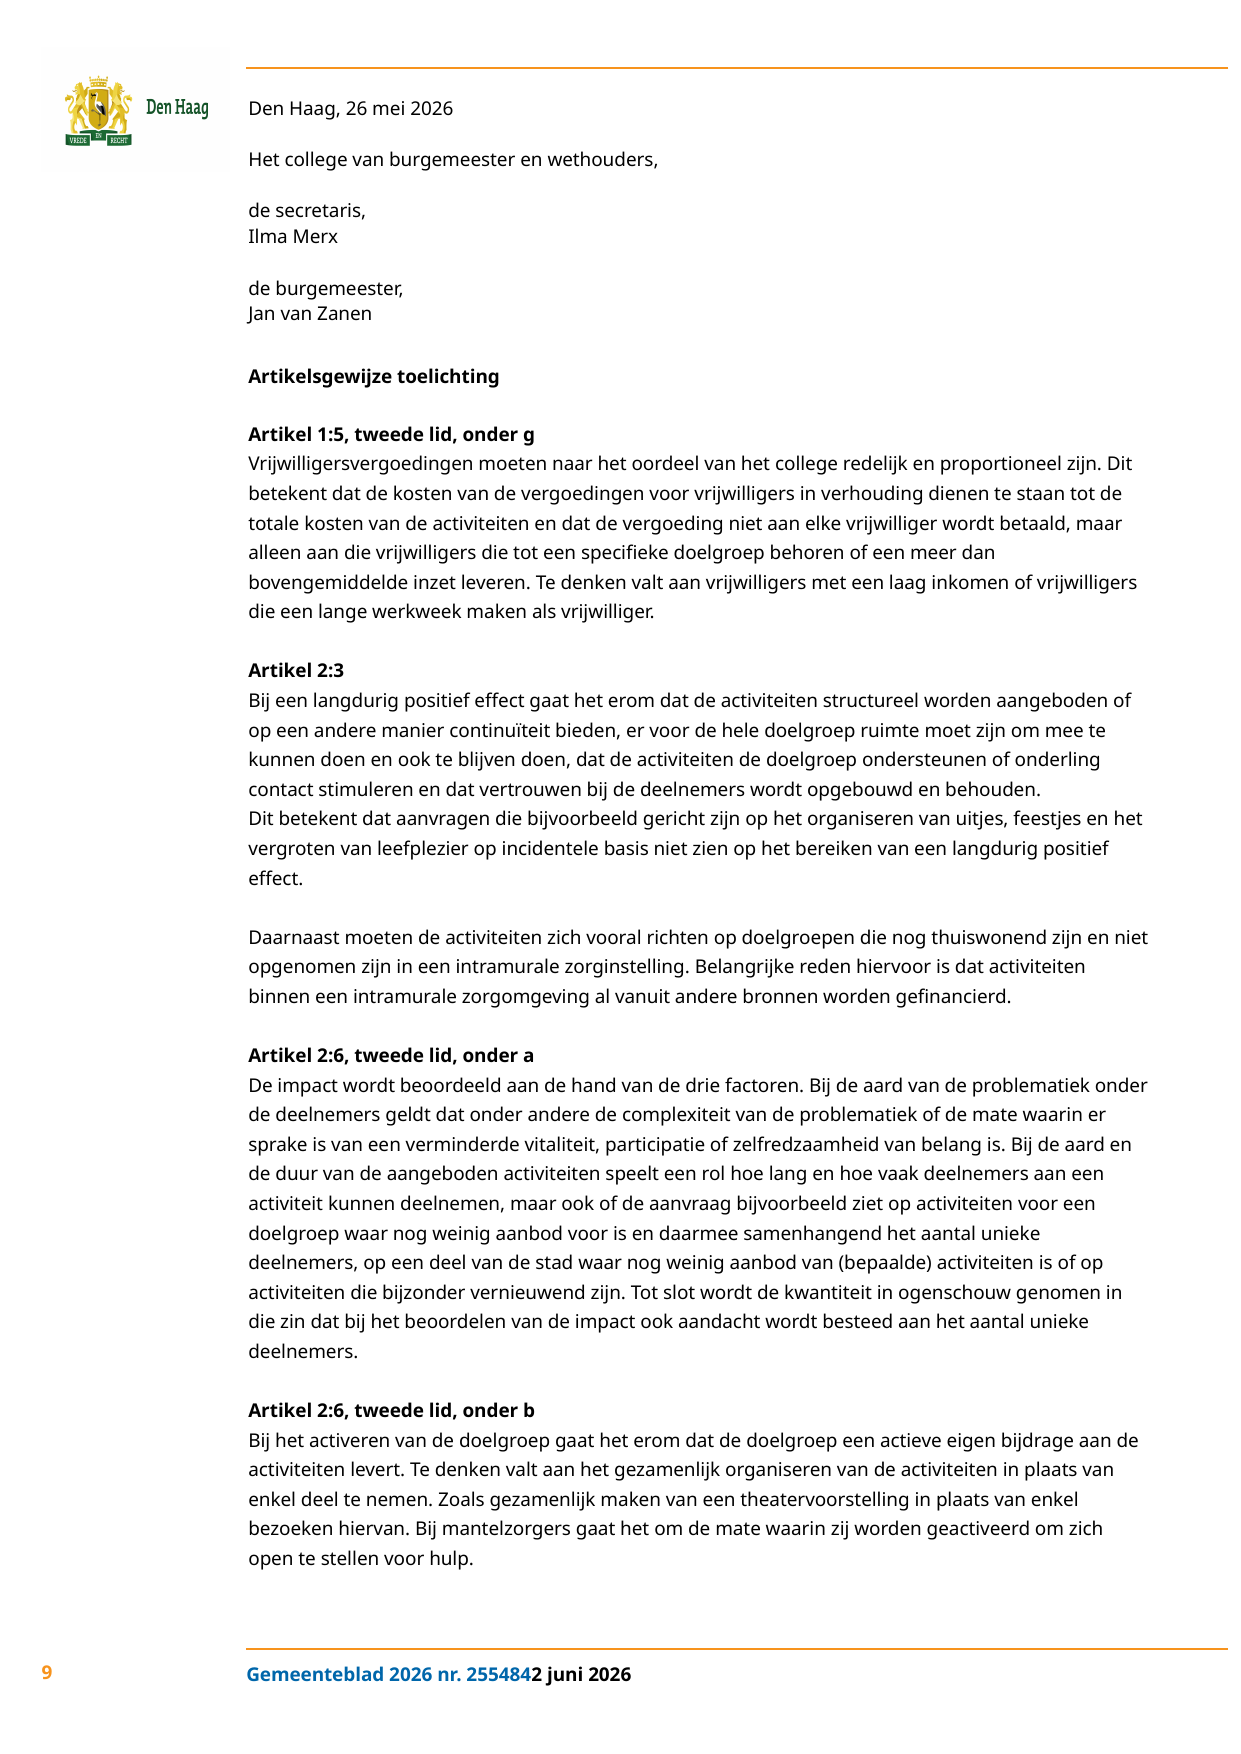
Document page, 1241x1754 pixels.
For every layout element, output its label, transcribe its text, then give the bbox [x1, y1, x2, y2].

text Artikel 2:6, tweede lid, onder b [248, 1397, 1152, 1423]
text Bij een langdurig positief effect gaat het erom dat de activiteiten structureel worden aangeboden of op een andere manier continuïteit bieden, er voor de hele doelgroep ruimte moet zijn om mee te kunnen doen en ook te blijven doen, dat de activiteiten de doelgroep ondersteunen of onderling contact stimuleren en dat vertrouwen bij de deelnemers wordt opgebouwd en behouden. [248, 687, 1152, 802]
text Daarnaast moeten de activiteiten zich vooral richten op doelgroepen die nog thuiswonend zijn en niet opgenomen zijn in een intramurale zorginstelling. Belangrijke reden hiervoor is dat activiteiten binnen een intramurale zorgomgeving al vanuit andere bronnen worden gefinancierd. [248, 924, 1152, 1009]
text de secretaris, [248, 198, 1152, 223]
text Artikel 2:6, tweede lid, onder a [248, 1042, 1152, 1068]
text Artikelsgewijze toelichting [248, 352, 1152, 392]
text De impact wordt beoordeeld aan de hand van de drie factoren. Bij de aard van de problematiek onder de deelnemers geldt dat onder andere de complexiteit van de problematiek of de mate waarin er sprake is van een verminderde vitaliteit, participatie of zelfredzaamheid van belang is. Bij de aard en de duur van de aangeboden activiteiten speelt een rol hoe lang en hoe vaak deelnemers aan een activiteit kunnen deelnemen, maar ook of de aanvraag bijvoorbeeld ziet op activiteiten voor een doelgroep waar nog weinig aanbod voor is en daarmee samenhangend het aantal unieke deelnemers, op een deel van de stad waar nog weinig aanbod van (bepaalde) activiteiten is of op activiteiten die bijzonder vernieuwend zijn. Tot slot wordt de kwantiteit in ogenschouw genomen in die zin dat bij het beoordelen van de impact ook aandacht wordt besteed aan het aantal unieke deelnemers. [248, 1072, 1152, 1364]
text Vrijwilligersvergoedingen moeten naar het oordeel van het college redelijk en proportioneel zijn. Dit betekent dat de kosten van de vergoedingen voor vrijwilligers in verhouding dienen te staan tot de totale kosten van de activiteiten en dat de vergoeding niet aan elke vrijwilliger wordt betaald, maar alleen aan die vrijwilligers die tot een specifieke doelgroep behoren of een meer dan bovengemiddelde inzet leveren. Te denken valt aan vrijwilligers met een laag inkomen of vrijwilligers die een lange werkweek maken als vrijwilliger. [248, 451, 1152, 624]
text de burgemeester, [248, 275, 1152, 301]
text Dit betekent dat aanvragen die bijvoorbeeld gericht zijn op het organiseren van uitjes, feestjes en het vergroten van leefplezier op incidentele basis niet zien op het bereiken van een langdurig positief effect. [248, 806, 1152, 890]
picture [41, 47, 231, 172]
text Artikel 1:5, tweede lid, onder g [248, 421, 1152, 447]
text Jan van Zanen [248, 301, 1152, 326]
text Artikel 2:3 [248, 658, 1152, 683]
text Den Haag, 26 mei 2026 [248, 95, 1152, 121]
text Het college van burgemeester en wethouders, [248, 146, 1152, 172]
text Ilma Merx [248, 223, 1152, 249]
text Bij het activeren van de doelgroep gaat het erom dat de doelgroep een actieve eigen bijdrage aan de activiteiten levert. Te denken valt aan het gezamenlijk organiseren van de activiteiten in plaats van enkel deel te nemen. Zoals gezamenlijk maken van een theatervoorstelling in plaats van enkel bezoeken hiervan. Bij mantelzorgers gaat het om de mate waarin zij worden geactiveerd om zich open te stellen voor hulp. [248, 1427, 1152, 1571]
